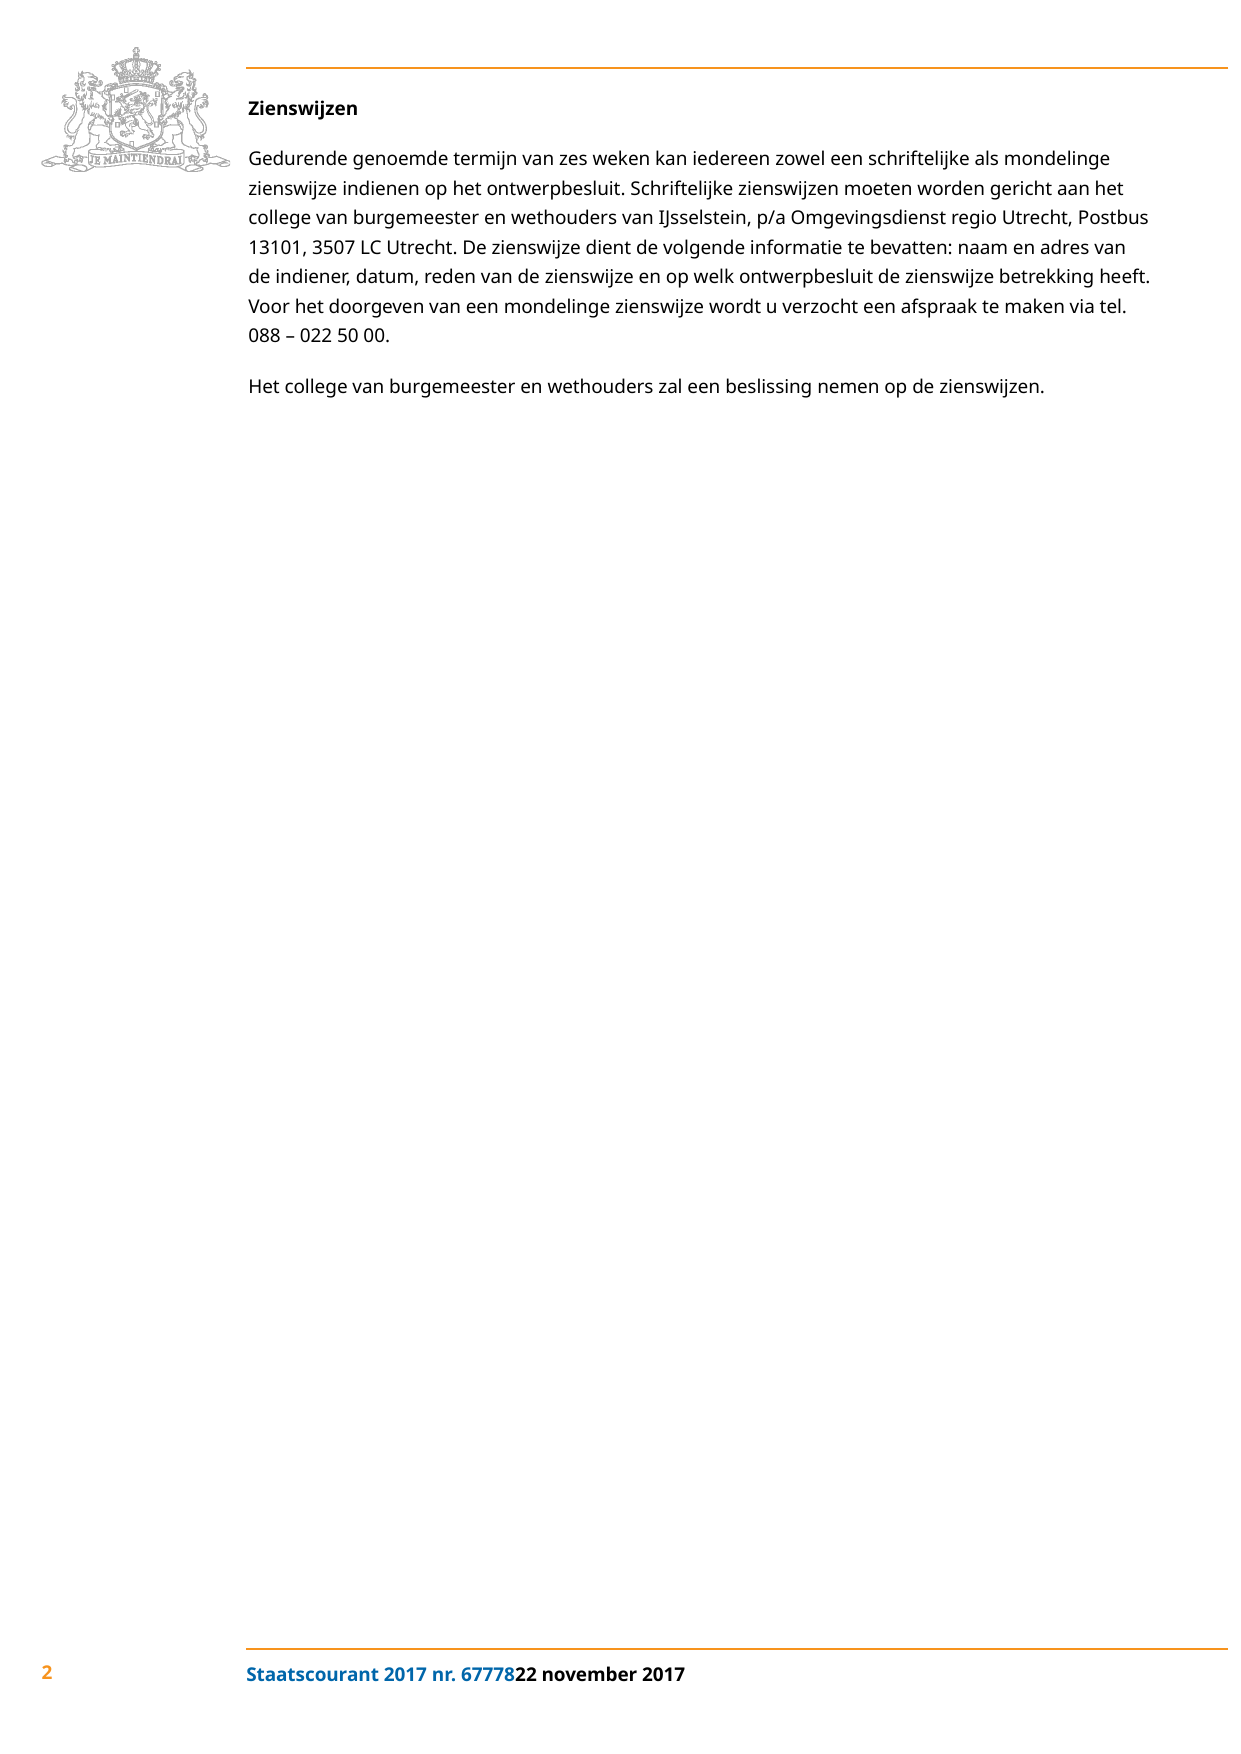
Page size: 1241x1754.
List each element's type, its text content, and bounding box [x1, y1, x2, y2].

text Zienswijzen [248, 95, 1152, 121]
text Het college van burgemeester en wethouders zal een beslissing nemen op de zienswijzen. [248, 373, 1152, 399]
picture [41, 47, 231, 172]
text Gedurende genoemde termijn van zes weken kan iedereen zowel een schriftelijke als mondelinge zienswijze indienen op het ontwerpbesluit. Schriftelijke zienswijzen moeten worden gericht aan het college van burgemeester en wethouders van IJsselstein, p/a Omgevingsdienst regio Utrecht, Postbus 13101, 3507 LC Utrecht. De zienswijze dient de volgende informatie te bevatten: naam en adres van de indiener, datum, reden van de zienswijze en op welk ontwerpbesluit de zienswijze betrekking heeft. Voor het doorgeven van een mondelinge zienswijze wordt u verzocht een afspraak te maken via tel. 088 – 022 50 00. [248, 145, 1152, 348]
